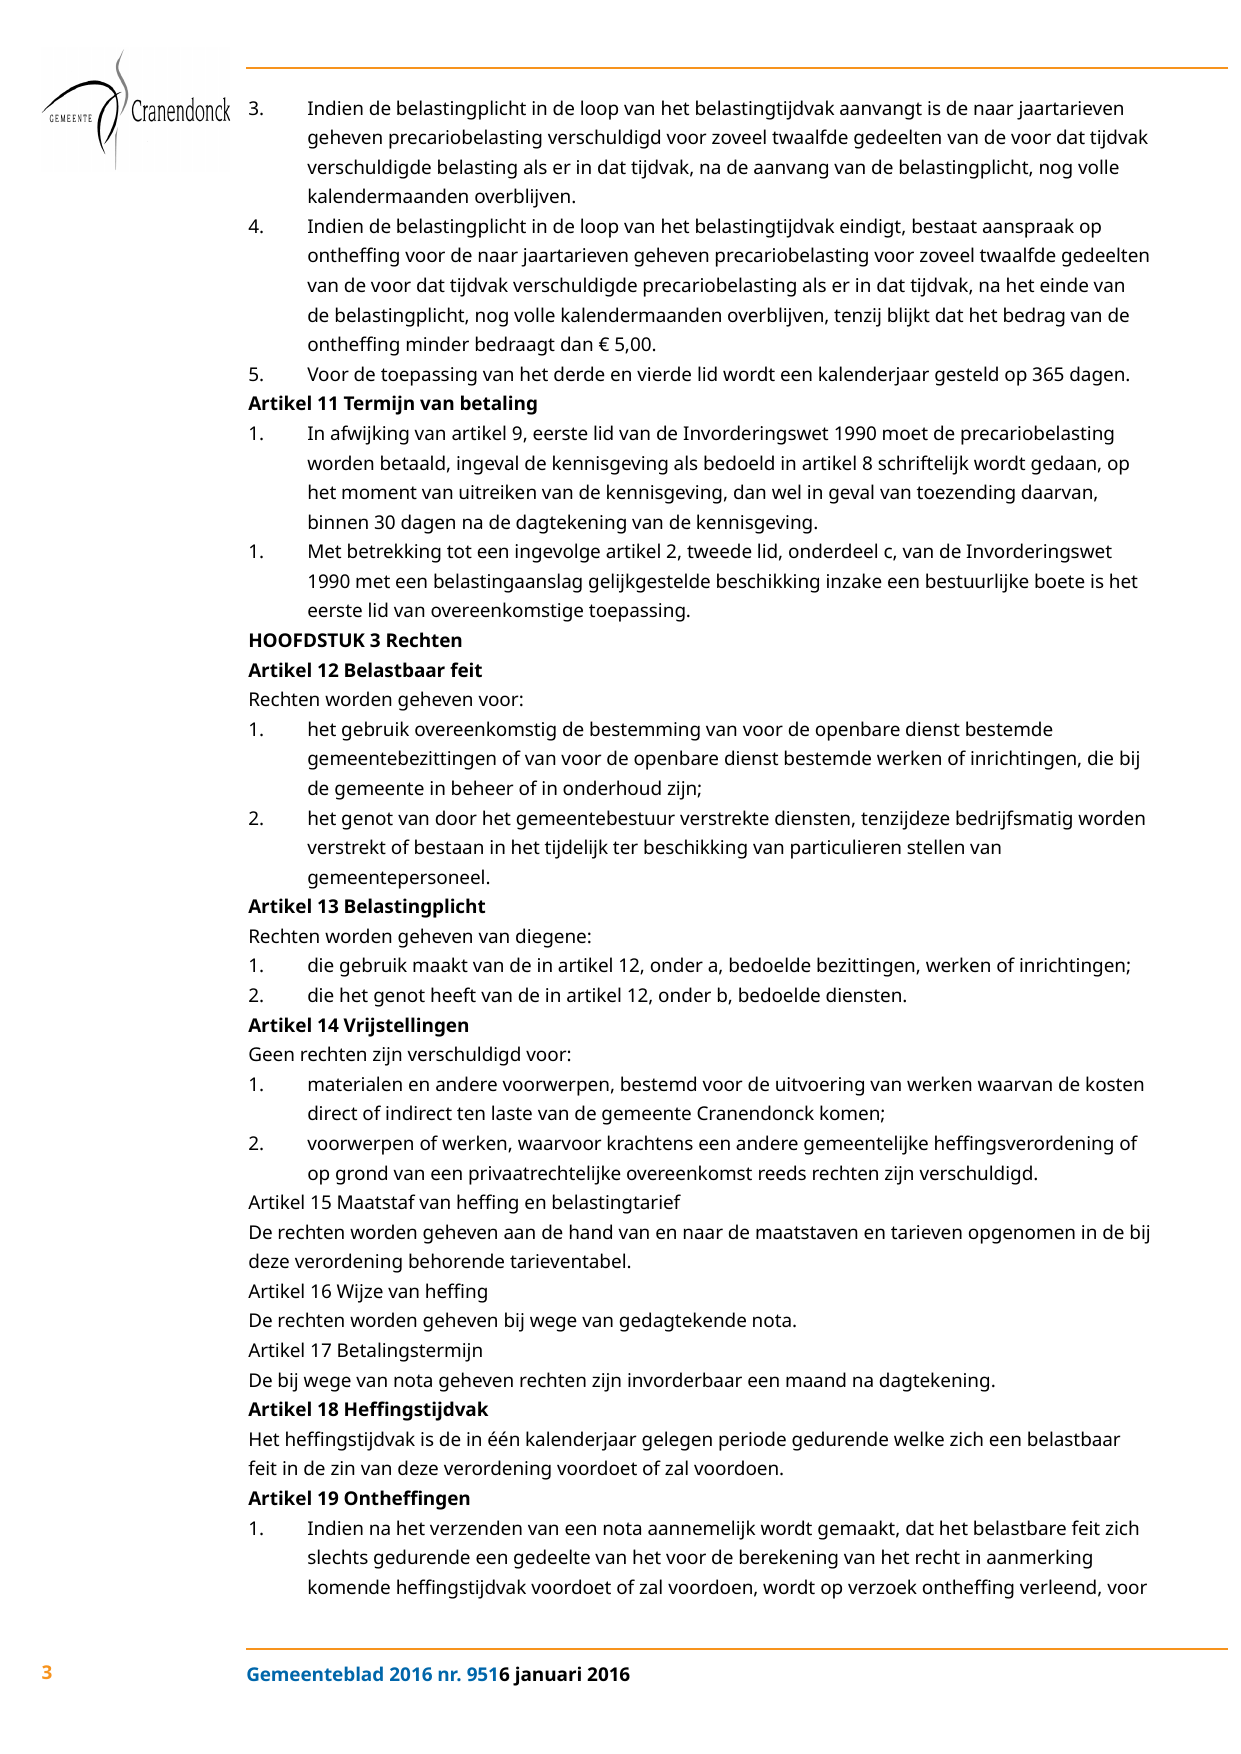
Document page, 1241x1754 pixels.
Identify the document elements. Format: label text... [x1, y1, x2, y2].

text De bij wege van nota geheven rechten zijn invorderbaar een maand na dagtekening. [248, 1367, 1152, 1393]
text Artikel 13 Belastingplicht [248, 893, 1152, 919]
text HOOFDSTUK 3 Rechten [248, 627, 1152, 653]
list die gebruik maakt van de in artikel 12, onder a, bedoelde bezittingen, werken of inrichtingen; [248, 953, 1152, 978]
text Rechten worden geheven voor: [248, 686, 1152, 712]
text De rechten worden geheven aan de hand van en naar de maatstaven en tarieven opgenomen in de bij deze verordening behorende tarieventabel. [248, 1219, 1152, 1274]
list Voor de toepassing van het derde en vierde lid wordt een kalenderjaar gesteld op 365 dagen. [248, 361, 1152, 387]
text Artikel 11 Termijn van betaling [248, 391, 1152, 416]
text Artikel 15 Maatstaf van heffing en belastingtarief [248, 1189, 1152, 1215]
text Artikel 12 Belastbaar feit [248, 657, 1152, 683]
list Met betrekking tot een ingevolge artikel 2, tweede lid, onderdeel c, van de Invorderingswet 1990 met een belastingaanslag gelijkgestelde beschikking inzake een bestuurlijke boete is het eerste lid van overeenkomstige toepassing. [248, 538, 1152, 623]
text Rechten worden geheven van diegene: [248, 923, 1152, 949]
text Artikel 19 Ontheffingen [248, 1485, 1152, 1511]
list Indien de belastingplicht in de loop van het belastingtijdvak aanvangt is de naar jaartarieven geheven precariobelasting verschuldigd voor zoveel twaalfde gedeelten van de voor dat tijdvak verschuldigde belasting als er in dat tijdvak, na de aanvang van de belastingplicht, nog volle kalendermaanden overblijven. [248, 95, 1152, 209]
text Artikel 17 Betalingstermijn [248, 1337, 1152, 1363]
list materialen en andere voorwerpen, bestemd voor de uitvoering van werken waarvan de kosten direct of indirect ten laste van de gemeente Cranendonck komen; [248, 1071, 1152, 1126]
list het gebruik overeenkomstig de bestemming van voor de openbare dienst bestemde gemeentebezittingen of van voor de openbare dienst bestemde werken of inrichtingen, die bij de gemeente in beheer of in onderhoud zijn; [248, 716, 1152, 801]
text Het heffingstijdvak is de in één kalenderjaar gelegen periode gedurende welke zich een belastbaar feit in de zin van deze verordening voordoet of zal voordoen. [248, 1426, 1152, 1481]
text Artikel 14 Vrijstellingen [248, 1012, 1152, 1038]
list voorwerpen of werken, waarvoor krachtens een andere gemeentelijke heffingsverordening of op grond van een privaatrechtelijke overeenkomst reeds rechten zijn verschuldigd. [248, 1130, 1152, 1186]
list Indien de belastingplicht in de loop van het belastingtijdvak eindigt, bestaat aanspraak op ontheffing voor de naar jaartarieven geheven precariobelasting voor zoveel twaalfde gedeelten van de voor dat tijdvak verschuldigde precariobelasting als er in dat tijdvak, na het einde van de belastingplicht, nog volle kalendermaanden overblijven, tenzij blijkt dat het bedrag van de ontheffing minder bedraagt dan € 5,00. [248, 213, 1152, 357]
text Artikel 18 Heffingstijdvak [248, 1396, 1152, 1422]
list die het genot heeft van de in artikel 12, onder b, bedoelde diensten. [248, 982, 1152, 1008]
text Artikel 16 Wijze van heffing [248, 1278, 1152, 1304]
text De rechten worden geheven bij wege van gedagtekende nota. [248, 1308, 1152, 1333]
text Geen rechten zijn verschuldigd voor: [248, 1041, 1152, 1067]
picture [41, 47, 231, 172]
list het genot van door het gemeentebestuur verstrekte diensten, tenzijdeze bedrijfsmatig worden verstrekt of bestaan in het tijdelijk ter beschikking van particulieren stellen van gemeentepersoneel. [248, 805, 1152, 890]
list In afwijking van artikel 9, eerste lid van de Invorderingswet 1990 moet de precariobelasting worden betaald, ingeval de kennisgeving als bedoeld in artikel 8 schriftelijk wordt gedaan, op het moment van uitreiken van de kennisgeving, dan wel in geval van toezending daarvan, binnen 30 dagen na de dagtekening van de kennisgeving. [248, 420, 1152, 535]
list Indien na het verzenden van een nota aannemelijk wordt gemaakt, dat het belastbare feit zich slechts gedurende een gedeelte van het voor de berekening van het recht in aanmerking komende heffingstijdvak voordoet of zal voordoen, wordt op verzoek ontheffing verleend, voor [248, 1515, 1152, 1600]
